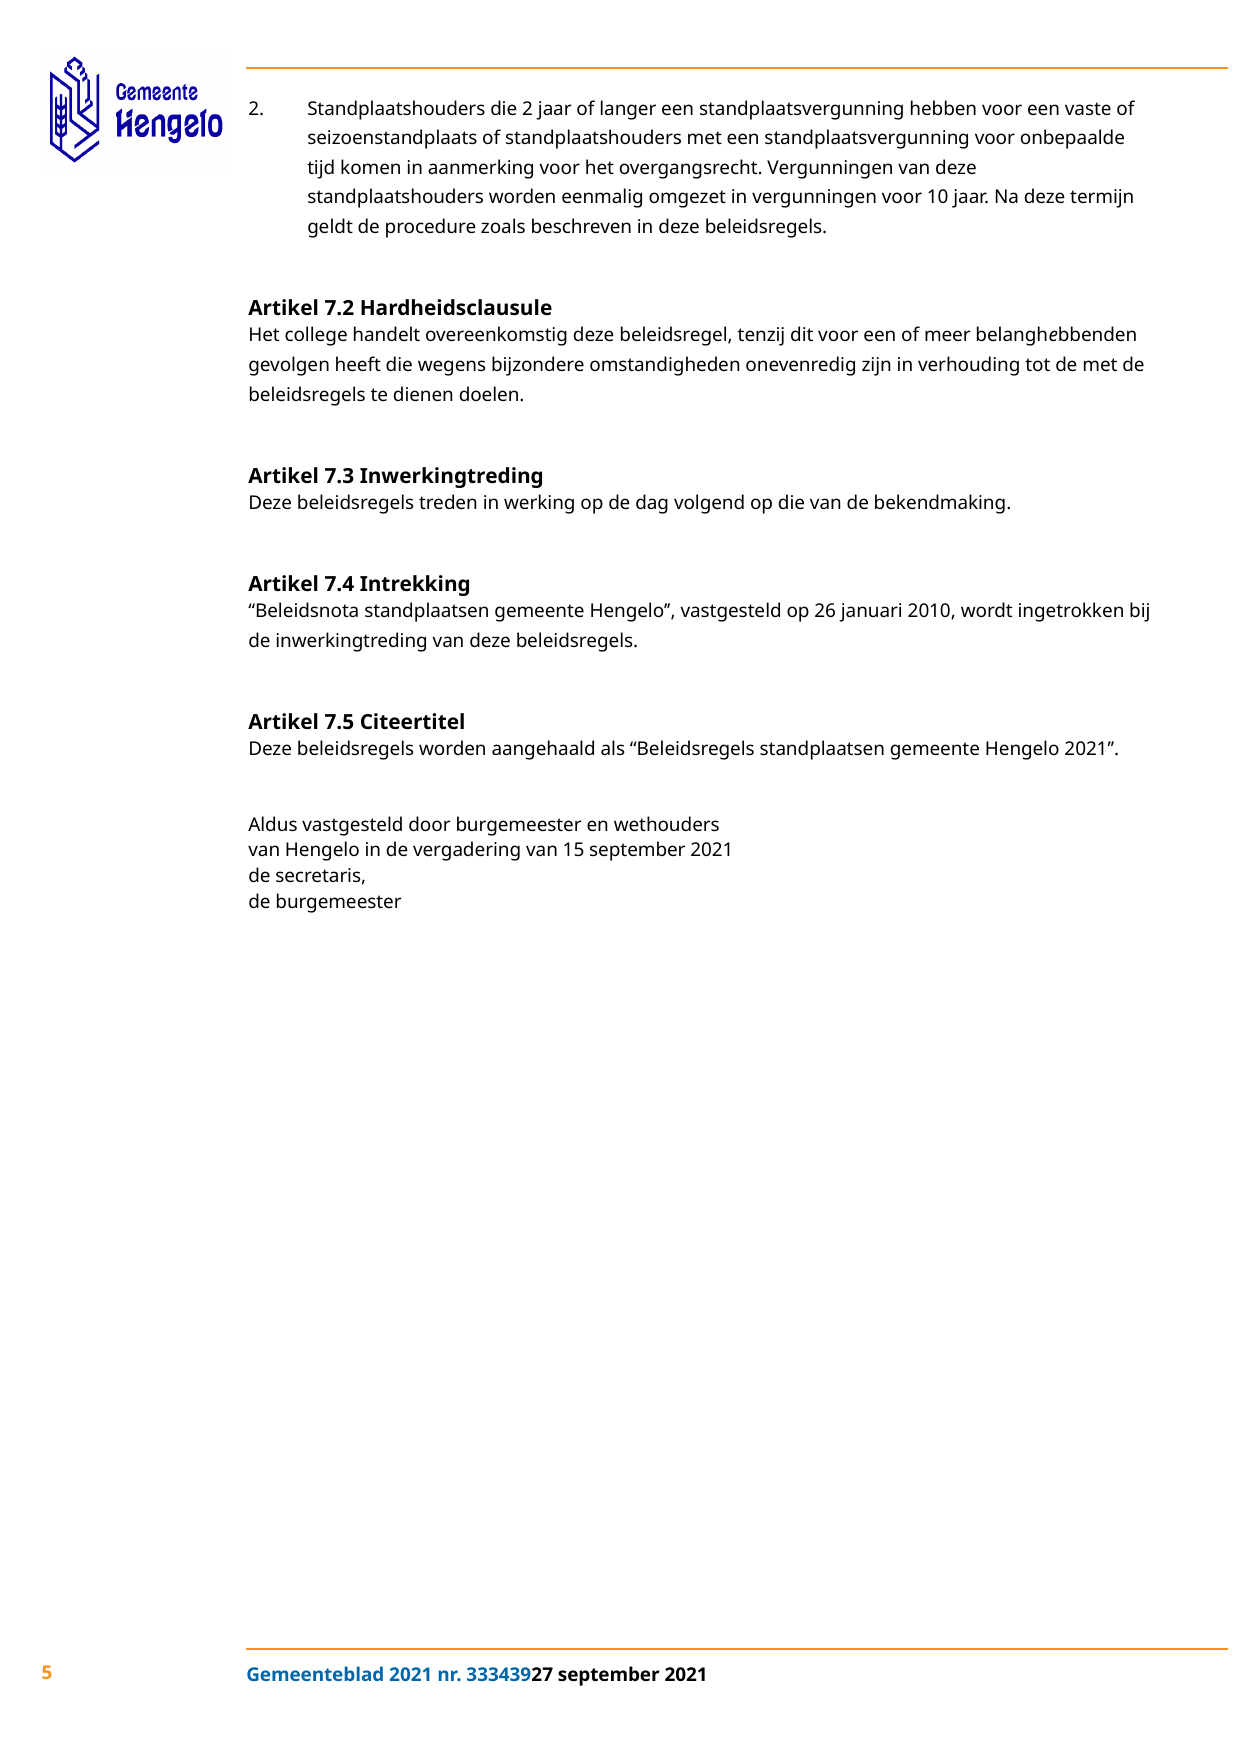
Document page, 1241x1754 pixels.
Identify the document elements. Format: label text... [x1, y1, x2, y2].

text Deze beleidsregels treden in werking op de dag volgend op die van de bekendmaking. [248, 489, 1152, 515]
text de burgemeester [248, 888, 1152, 914]
text Aldus vastgesteld door burgemeester en wethouders [248, 811, 1152, 837]
text de secretaris, [248, 862, 1152, 888]
text Deze beleidsregels worden aangehaald als “Beleidsregels standplaatsen gemeente Hengelo 2021’’. [248, 736, 1152, 761]
text Artikel 7.2 Hardheidsclausule [248, 293, 1152, 322]
picture [41, 47, 231, 172]
text Artikel 7.4 Intrekking [248, 569, 1152, 598]
text van Hengelo in de vergadering van 15 september 2021 [248, 837, 1152, 862]
text Artikel 7.5 Citeertitel [248, 707, 1152, 736]
text Artikel 7.3 Inwerkingtreding [248, 461, 1152, 489]
text “Beleidsnota standplaatsen gemeente Hengelo’’, vastgesteld op 26 januari 2010, wordt ingetrokken bij de inwerkingtreding van deze beleidsregels. [248, 598, 1152, 653]
list Standplaatshouders die 2 jaar of langer een standplaatsvergunning hebben voor een vaste of seizoenstandplaats of standplaatshouders met een standplaatsvergunning voor onbepaalde tijd komen in aanmerking voor het overgangsrecht. Vergunningen van deze standplaatshouders worden eenmalig omgezet in vergunningen voor 10 jaar. Na deze termijn geldt de procedure zoals beschreven in deze beleidsregels. [248, 95, 1152, 239]
text Het college handelt overeenkomstig deze beleidsregel, tenzij dit voor een of meer belanghebbenden gevolgen heeft die wegens bijzondere omstandigheden onevenredig zijn in verhouding tot de met de beleidsregels te dienen doelen. [248, 322, 1152, 406]
